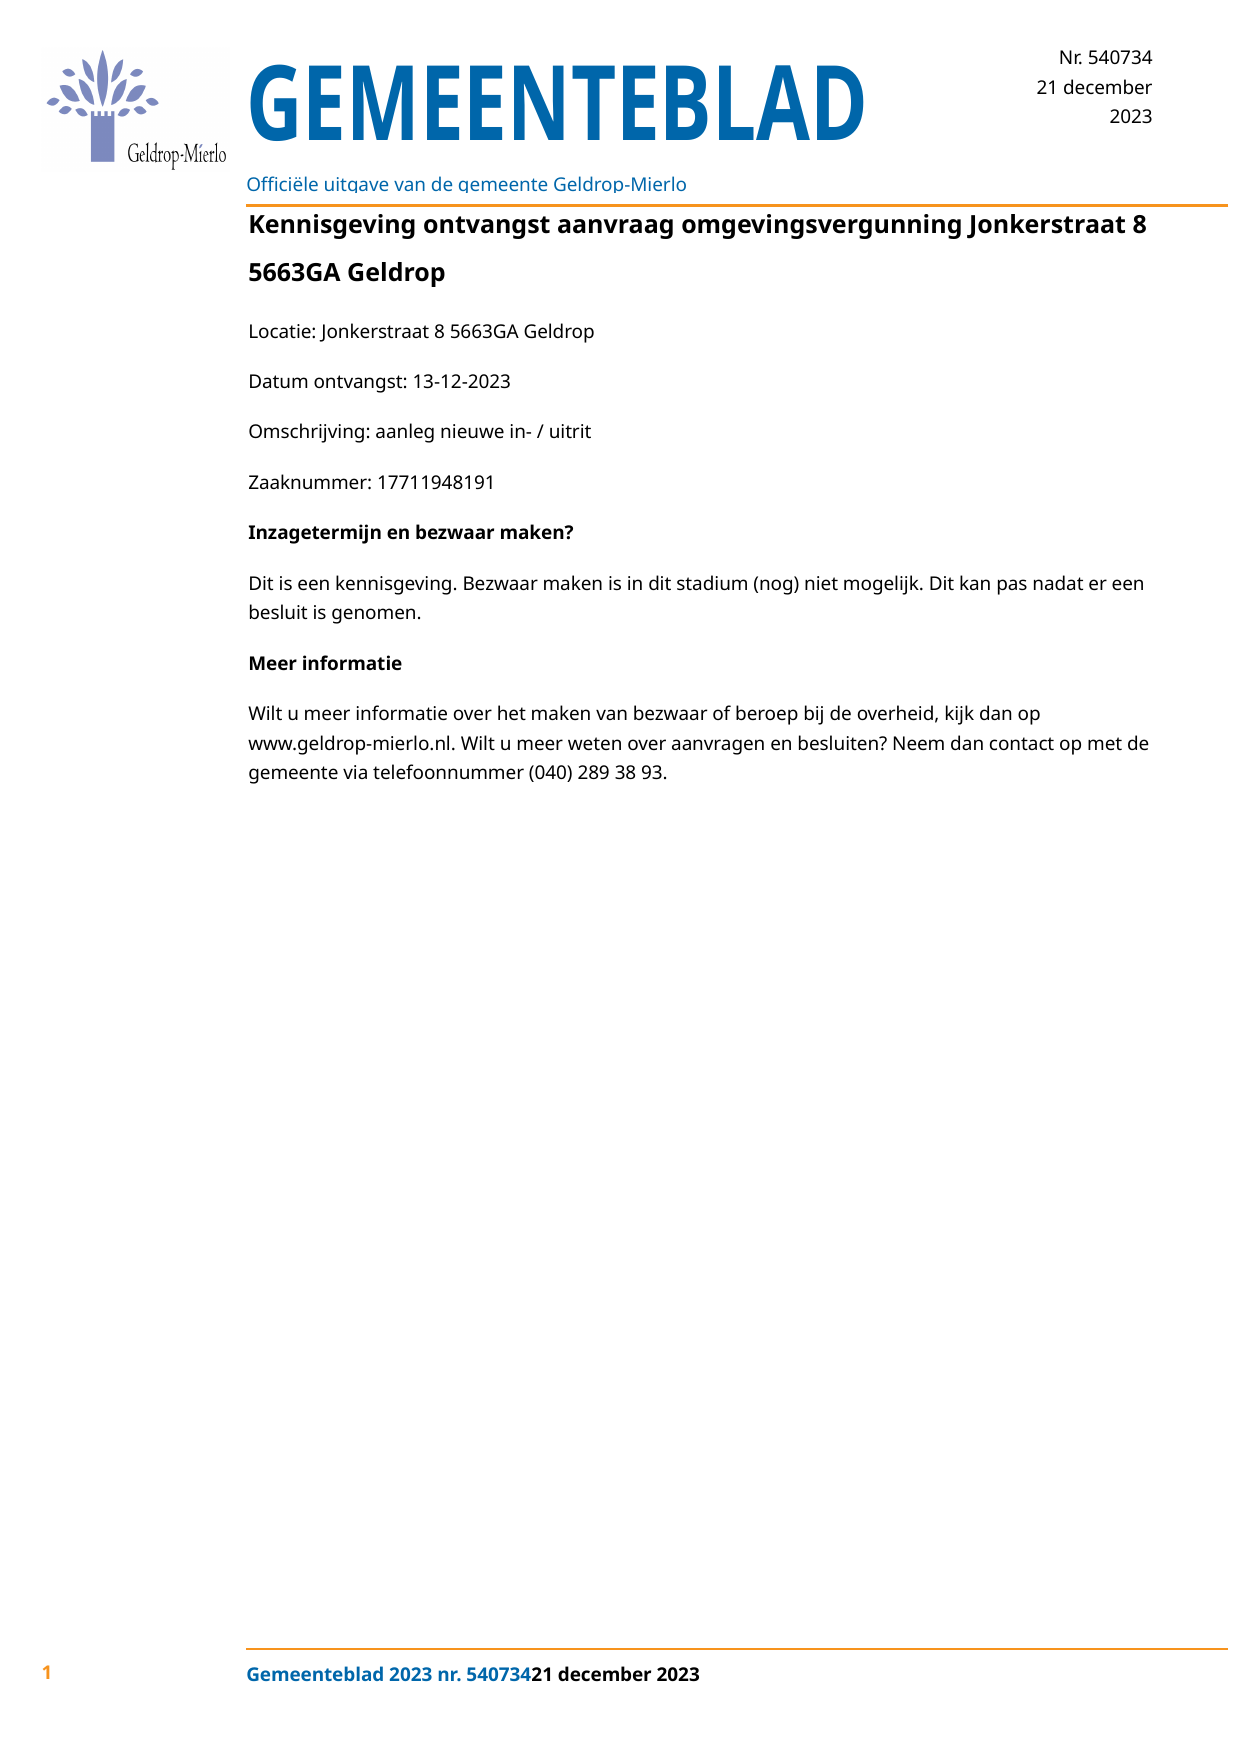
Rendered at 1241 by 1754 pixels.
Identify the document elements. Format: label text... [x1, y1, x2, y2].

text Datum ontvangst: 13-12-2023 [248, 368, 1152, 394]
text Zaaknummer: 17711948191 [248, 469, 1152, 495]
text Wilt u meer informatie over het maken van bezwaar of beroep bij de overheid, kijk dan op www.geldrop-mierlo.nl. Wilt u meer weten over aanvragen en besluiten? Neem dan contact op met de gemeente via telefoonnummer (040) 289 38 93. [248, 700, 1152, 785]
text Inzagetermijn en bezwaar maken? [248, 519, 1152, 545]
text Meer informatie [248, 650, 1152, 676]
text Locatie: Jonkerstraat 8 5663GA Geldrop [248, 318, 1152, 344]
text Omschrijving: aanleg nieuwe in- / uitrit [248, 419, 1152, 444]
text Dit is een kennisgeving. Bezwaar maken is in dit stadium (nog) niet mogelijk. Dit kan pas nadat er een besluit is genomen. [248, 570, 1152, 625]
picture [41, 47, 231, 172]
text Kennisgeving ontvangst aanvraag omgevingsvergunning Jonkerstraat 8 5663GA Geldrop [248, 207, 1152, 288]
